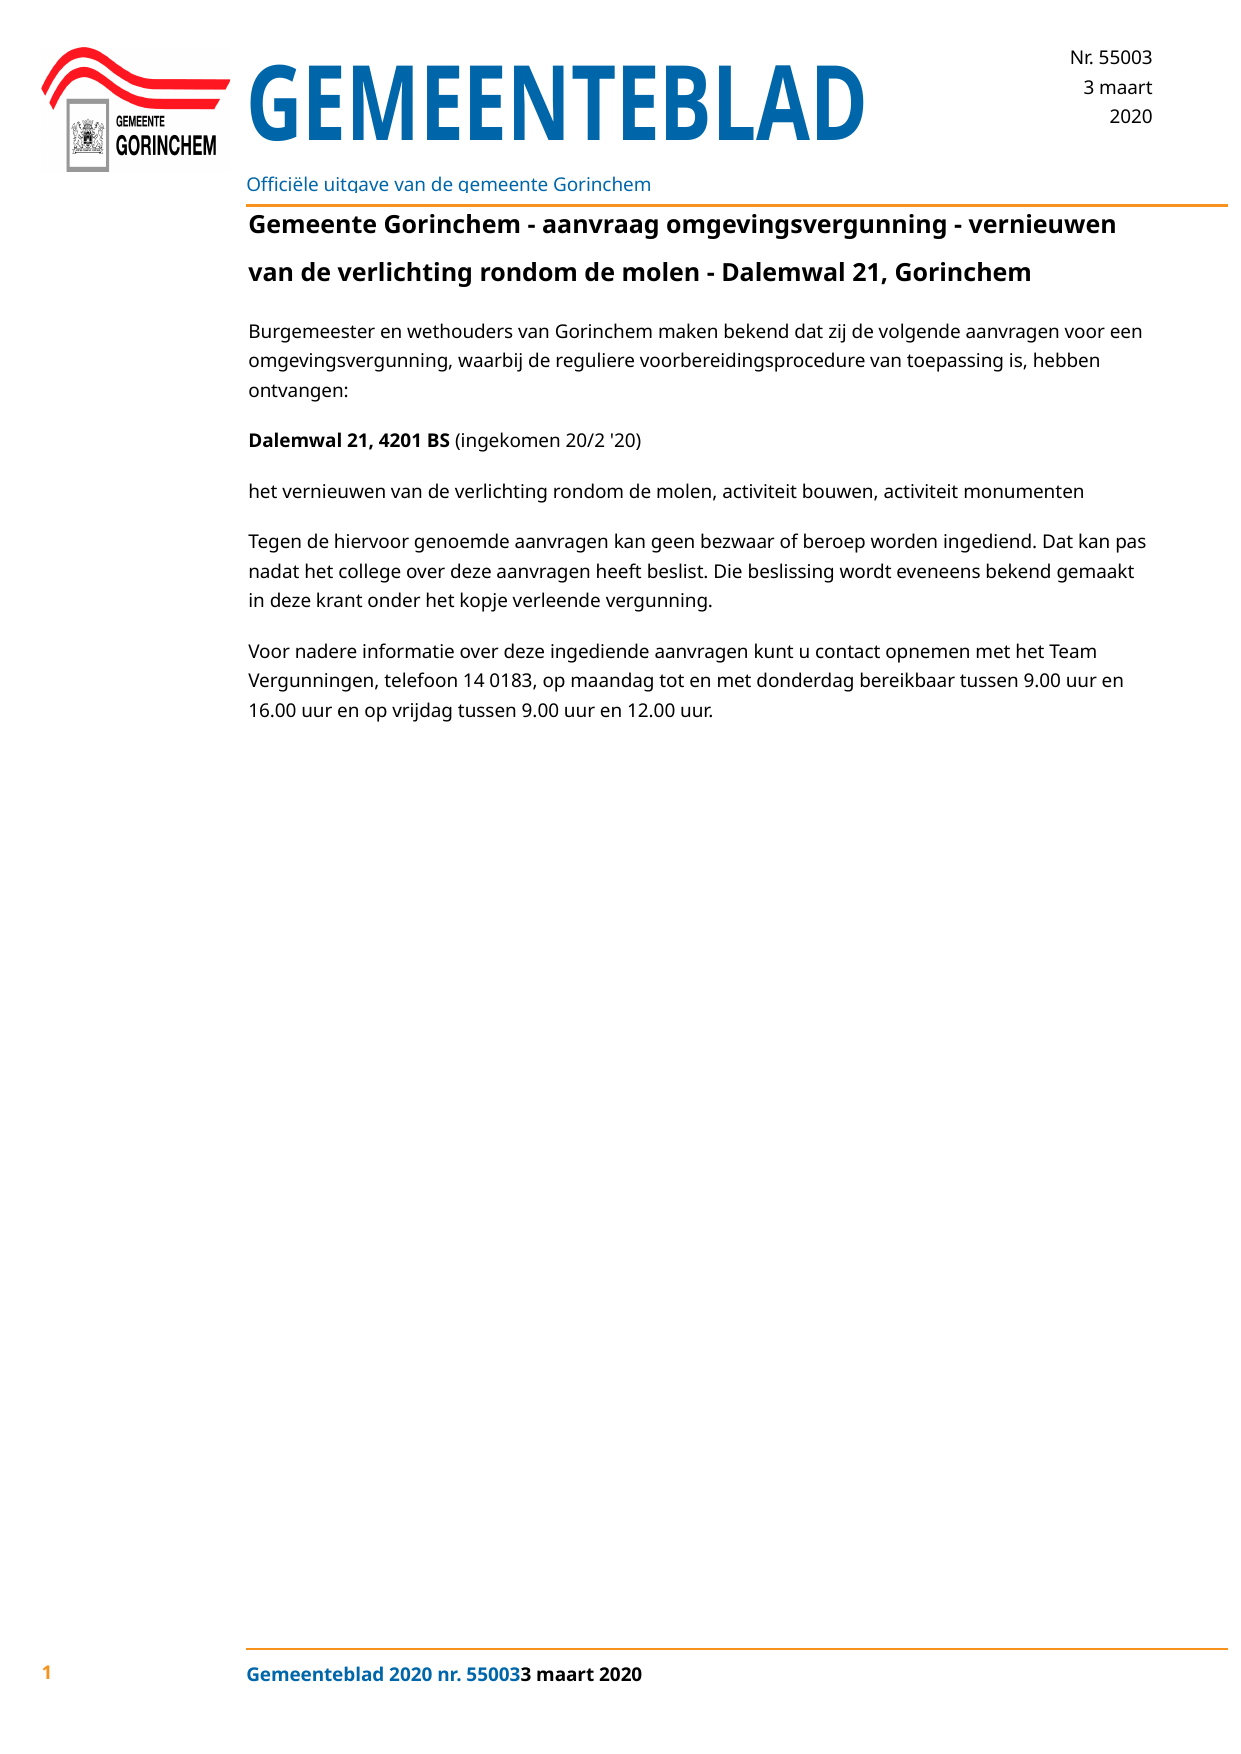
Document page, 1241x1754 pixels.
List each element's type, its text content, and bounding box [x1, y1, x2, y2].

text Gemeente Gorinchem - aanvraag omgevingsvergunning - vernieuwen van de verlichting rondom de molen - Dalemwal 21, Gorinchem [248, 207, 1152, 288]
text Burgemeester en wethouders van Gorinchem maken bekend dat zij de volgende aanvragen voor een omgevingsvergunning, waarbij de reguliere voorbereidingsprocedure van toepassing is, hebben ontvangen: [248, 318, 1152, 403]
picture [41, 47, 231, 172]
text het vernieuwen van de verlichting rondom de molen, activiteit bouwen, activiteit monumenten [248, 478, 1152, 504]
text Tegen de hiervoor genoemde aanvragen kan geen bezwaar of beroep worden ingediend. Dat kan pas nadat het college over deze aanvragen heeft beslist. Die beslissing wordt eveneens bekend gemaakt in deze krant onder het kopje verleende vergunning. [248, 528, 1152, 613]
text Dalemwal 21, 4201 BS (ingekomen 20/2 '20) [248, 427, 1152, 453]
text Voor nadere informatie over deze ingediende aanvragen kunt u contact opnemen met het Team Vergunningen, telefoon 14 0183, op maandag tot en met donderdag bereikbaar tussen 9.00 uur en 16.00 uur en op vrijdag tussen 9.00 uur en 12.00 uur. [248, 638, 1152, 723]
